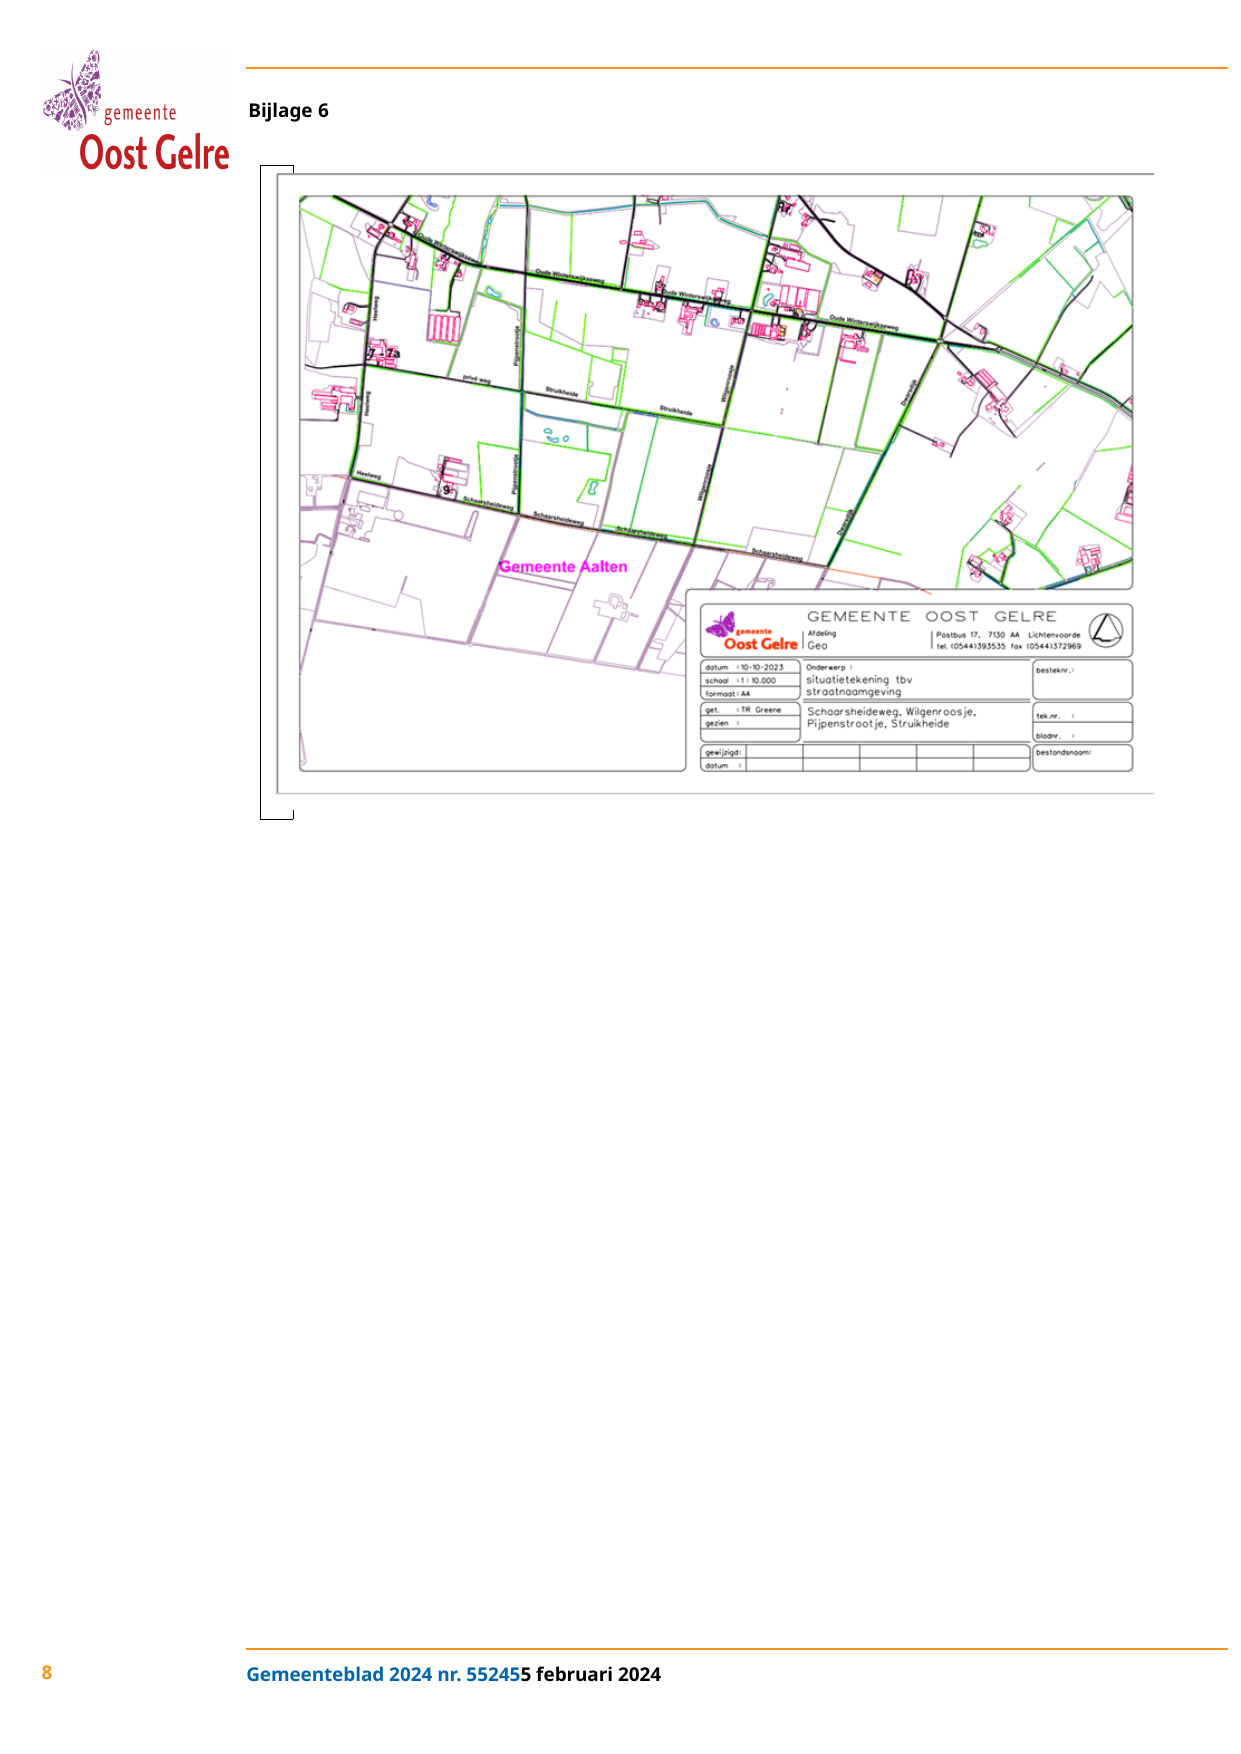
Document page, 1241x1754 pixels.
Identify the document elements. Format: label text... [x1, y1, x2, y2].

picture [268, 173, 1173, 810]
text Bijlage 6 [248, 95, 1152, 123]
picture [41, 47, 231, 172]
